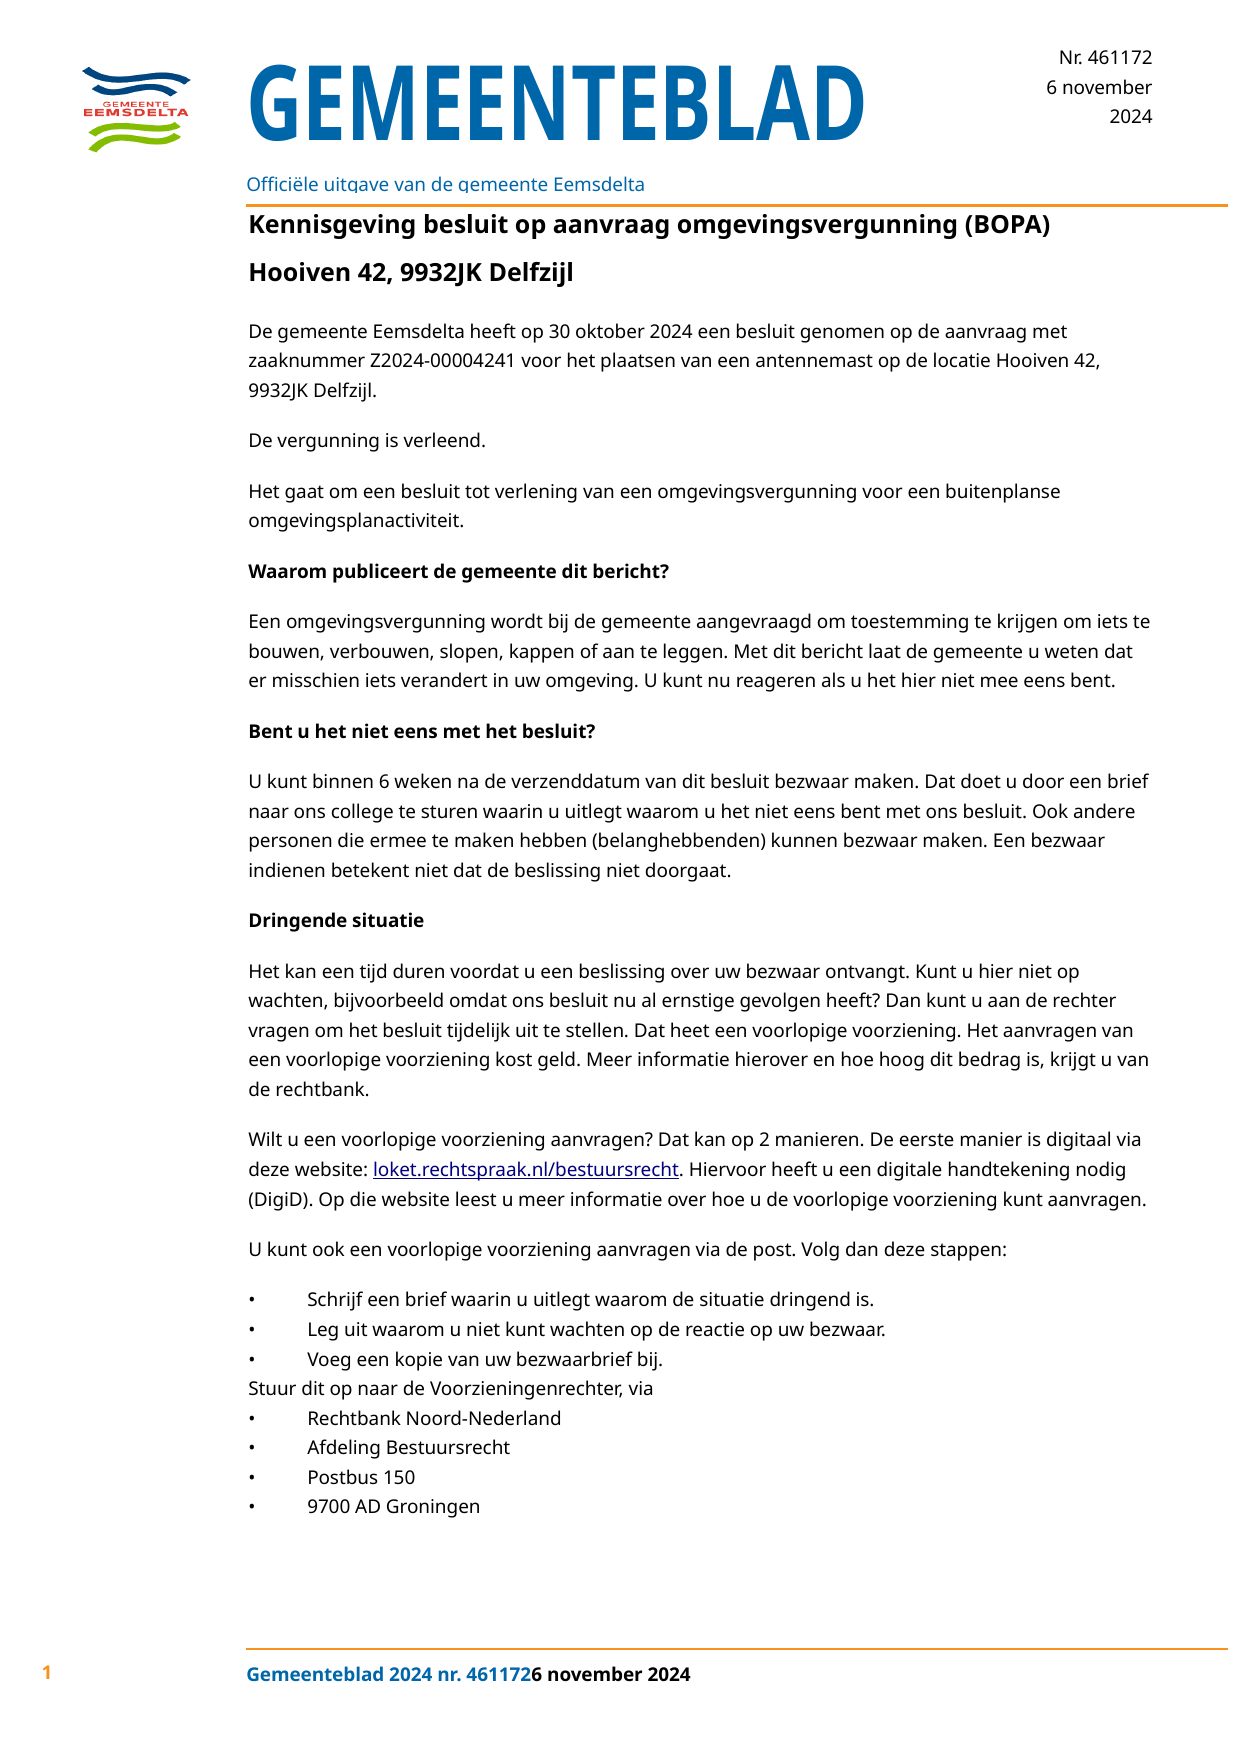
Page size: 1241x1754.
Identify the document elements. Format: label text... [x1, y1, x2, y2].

text De gemeente Eemsdelta heeft op 30 oktober 2024 een besluit genomen op de aanvraag met zaaknummer Z2024-00004241 voor het plaatsen van een antennemast op de locatie Hooiven 42, 9932JK Delfzijl. [248, 318, 1152, 403]
list Afdeling Bestuursrecht [248, 1434, 1152, 1460]
list Rechtbank Noord-Nederland [248, 1405, 1152, 1431]
text Wilt u een voorlopige voorziening aanvragen? Dat kan op 2 manieren. De eerste manier is digitaal via deze website: loket.rechtspraak.nl/bestuursrecht. Hiervoor heeft u een digitale handtekening nodig (DigiD). Op die website leest u meer informatie over hoe u de voorlopige voorziening kunt aanvragen. [248, 1127, 1152, 1212]
text Bent u het niet eens met het besluit? [248, 718, 1152, 744]
text Dringende situatie [248, 907, 1152, 933]
list Postbus 150 [248, 1464, 1152, 1490]
text Kennisgeving besluit op aanvraag omgevingsvergunning (BOPA) Hooiven 42, 9932JK Delfzijl [248, 207, 1152, 288]
text U kunt binnen 6 weken na de verzenddatum van dit besluit bezwaar maken. Dat doet u door een brief naar ons college te sturen waarin u uitlegt waarom u het niet eens bent met ons besluit. Ook andere personen die ermee te maken hebben (belanghebbenden) kunnen bezwaar maken. Een bezwaar indienen betekent niet dat de beslissing niet doorgaat. [248, 768, 1152, 883]
list Voeg een kopie van uw bezwaarbrief bij. [248, 1346, 1152, 1372]
picture [41, 47, 231, 172]
list Schrijf een brief waarin u uitlegt waarom de situatie dringend is. [248, 1287, 1152, 1312]
text Een omgevingsvergunning wordt bij de gemeente aangevraagd om toestemming te krijgen om iets te bouwen, verbouwen, slopen, kappen of aan te leggen. Met dit bericht laat de gemeente u weten dat er misschien iets verandert in uw omgeving. U kunt nu reageren als u het hier niet mee eens bent. [248, 608, 1152, 693]
list Leg uit waarom u niet kunt wachten op de reactie op uw bezwaar. [248, 1316, 1152, 1342]
list 9700 AD Groningen [248, 1494, 1152, 1519]
text Het gaat om een besluit tot verlening van een omgevingsvergunning voor een buitenplanse omgevingsplanactiviteit. [248, 478, 1152, 533]
text Waarom publiceert de gemeente dit bericht? [248, 558, 1152, 584]
text De vergunning is verleend. [248, 427, 1152, 453]
text Stuur dit op naar de Voorzieningenrechter, via [248, 1375, 1152, 1401]
text Het kan een tijd duren voordat u een beslissing over uw bezwaar ontvangt. Kunt u hier niet op wachten, bijvoorbeeld omdat ons besluit nu al ernstige gevolgen heeft? Dan kunt u aan de rechter vragen om het besluit tijdelijk uit te stellen. Dat heet een voorlopige voorziening. Het aanvragen van een voorlopige voorziening kost geld. Meer informatie hierover en hoe hoog dit bedrag is, krijgt u van de rechtbank. [248, 958, 1152, 1102]
text U kunt ook een voorlopige voorziening aanvragen via de post. Volg dan deze stappen: [248, 1236, 1152, 1262]
